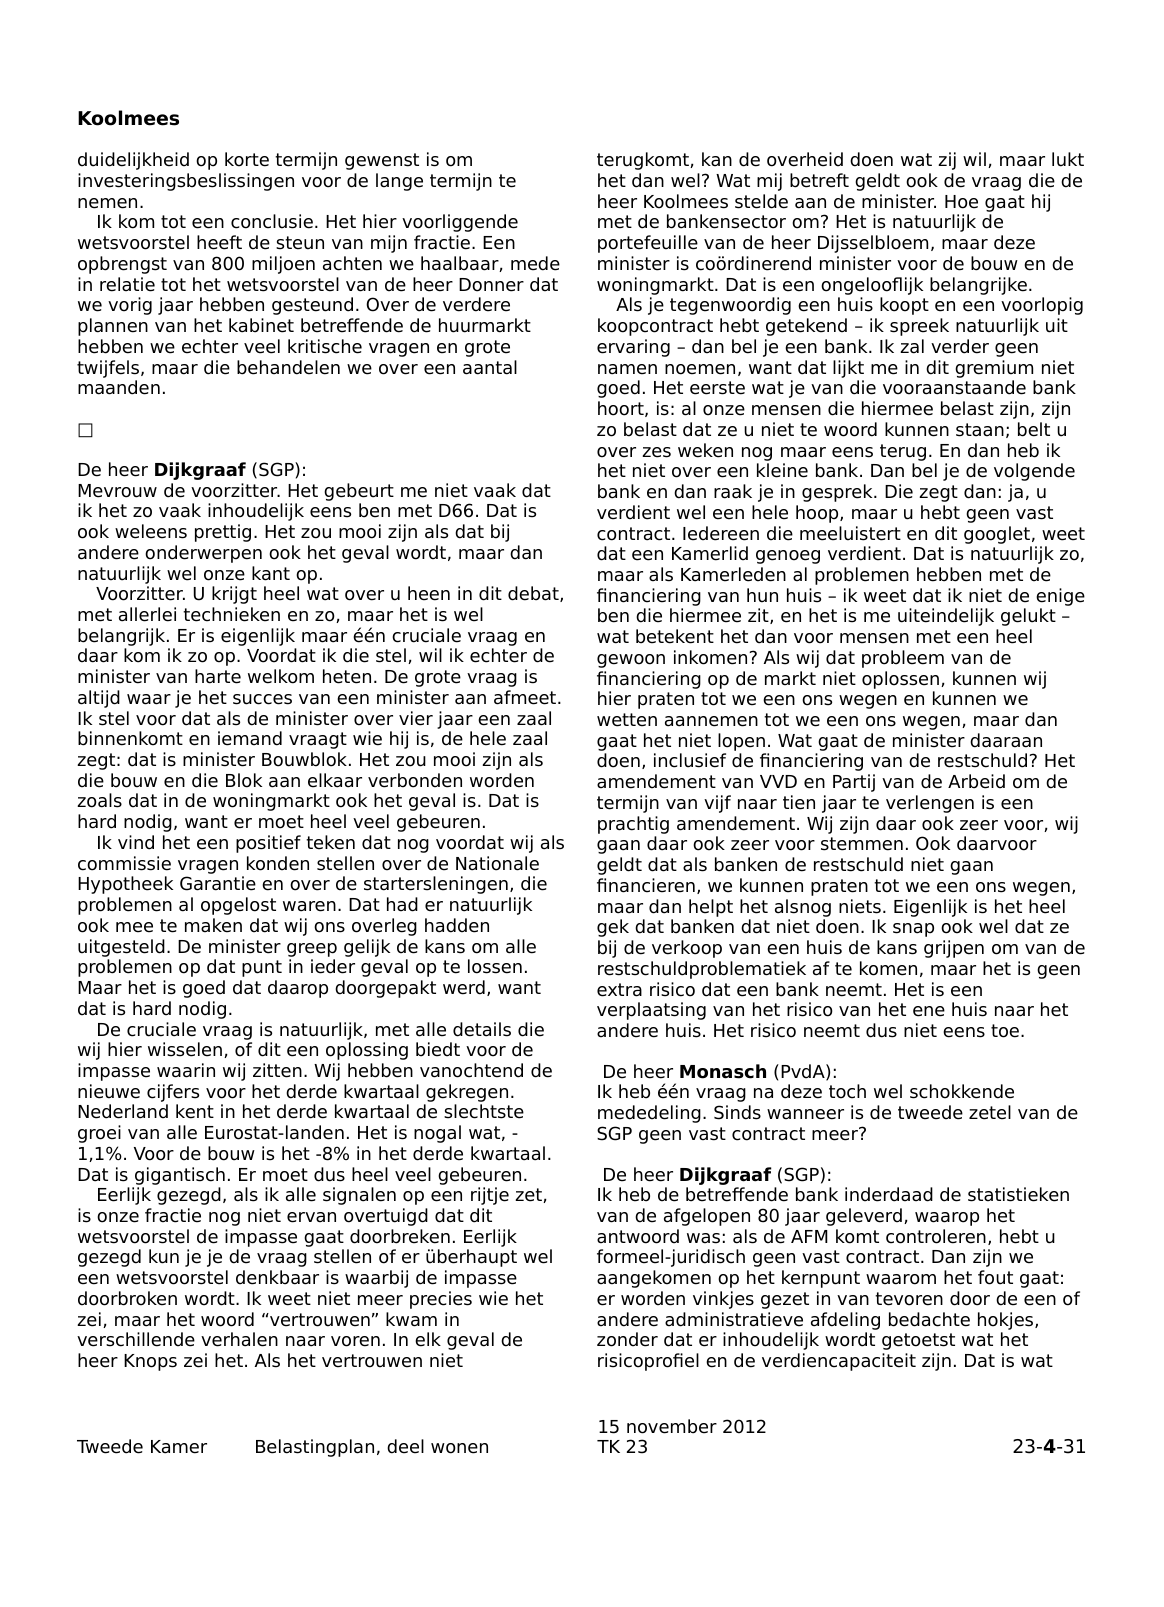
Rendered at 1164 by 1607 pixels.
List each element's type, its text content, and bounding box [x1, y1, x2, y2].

text □ [77, 419, 567, 440]
text Mevrouw de voorzitter. Het gebeurt me niet vaak dat ik het zo vaak inhoudelijk eens ben met D66. Dat is ook weleens prettig. Het zou mooi zijn als dat bij andere onderwerpen ook het geval wordt, maar dan natuurlijk wel onze kant op. [77, 480, 567, 584]
text Ik kom tot een conclusie. Het hier voorliggende wetsvoorstel heeft de steun van mijn fractie. Een opbrengst van 800 miljoen achten we haalbaar, mede in relatie tot het wetsvoorstel van de heer Donner dat we vorig jaar hebben gesteund. Over de verdere plannen van het kabinet betreffende de huurmarkt hebben we echter veel kritische vragen en grote twijfels, maar die behandelen we over een aantal maanden. [77, 212, 567, 399]
text Ik vind het een positief teken dat nog voordat wij als commissie vragen konden stellen over de Nationale Hypotheek Garantie en over de startersleningen, die problemen al opgelost waren. Dat had er natuurlijk ook mee te maken dat wij ons overleg hadden uitgesteld. De minister greep gelijk de kans om alle problemen op dat punt in ieder geval op te lossen. Maar het is goed dat daarop doorgepakt werd, want dat is hard nodig. [77, 833, 567, 1019]
text De heer Dijkgraaf (SGP): [596, 1164, 1087, 1185]
text duidelijkheid op korte termijn gewenst is om investeringsbeslissingen voor de lange termijn te nemen. [77, 150, 567, 212]
text Als je tegenwoordig een huis koopt en een voorlopig koopcontract hebt getekend – ik spreek natuurlijk uit ervaring – dan bel je een bank. Ik zal verder geen namen noemen, want dat lijkt me in dit gremium niet goed. Het eerste wat je van die vooraanstaande bank hoort, is: al onze mensen die hiermee belast zijn, zijn zo belast dat ze u niet te woord kunnen staan; belt u over zes weken nog maar eens terug. En dan heb ik het niet over een kleine bank. Dan bel je de volgende bank en dan raak je in gesprek. Die zegt dan: ja, u verdient wel een hele hoop, maar u hebt geen vast contract. Iedereen die meeluistert en dit googlet, weet dat een Kamerlid genoeg verdient. Dat is natuurlijk zo, maar als Kamerleden al problemen hebben met de financiering van hun huis – ik weet dat ik niet de enige ben die hiermee zit, en het is me uiteindelijk gelukt – wat betekent het dan voor mensen met een heel gewoon inkomen? Als wij dat probleem van de financiering op de markt niet oplossen, kunnen wij hier praten tot we een ons wegen en kunnen we wetten aannemen tot we een ons wegen, maar dan gaat het niet lopen. Wat gaat de minister daaraan doen, inclusief de financiering van de restschuld? Het amendement van VVD en Partij van de Arbeid om de termijn van vijf naar tien jaar te verlengen is een prachtig amendement. Wij zijn daar ook zeer voor, wij gaan daar ook zeer voor stemmen. Ook daarvoor geldt dat als banken de restschuld niet gaan financieren, we kunnen praten tot we een ons wegen, maar dan helpt het alsnog niets. Eigenlijk is het heel gek dat banken dat niet doen. Ik snap ook wel dat ze bij de verkoop van een huis de kans grijpen om van de restschuldproblematiek af te komen, maar het is geen extra risico dat een bank neemt. Het is een verplaatsing van het risico van het ene huis naar het andere huis. Het risico neemt dus niet eens toe. [596, 295, 1087, 1042]
text De cruciale vraag is natuurlijk, met alle details die wij hier wisselen, of dit een oplossing biedt voor de impasse waarin wij zitten. Wij hebben vanochtend de nieuwe cijfers voor het derde kwartaal gekregen. Nederland kent in het derde kwartaal de slechtste groei van alle Eurostat-landen. Het is nogal wat, -1,1%. Voor de bouw is het -8% in het derde kwartaal. Dat is gigantisch. Er moet dus heel veel gebeuren. [77, 1019, 567, 1185]
text De heer Dijkgraaf (SGP): [77, 460, 567, 480]
text De heer Monasch (PvdA): [596, 1062, 1087, 1082]
text Eerlijk gezegd, als ik alle signalen op een rijtje zet, is onze fractie nog niet ervan overtuigd dat dit wetsvoorstel de impasse gaat doorbreken. Eerlijk gezegd kun je je de vraag stellen of er überhaupt wel een wetsvoorstel denkbaar is waarbij de impasse doorbroken wordt. Ik weet niet meer precies wie het zei, maar het woord “vertrouwen” kwam in verschillende verhalen naar voren. In elk geval de heer Knops zei het. Als het vertrouwen niet [77, 1185, 567, 1372]
text terugkomt, kan de overheid doen wat zij wil, maar lukt het dan wel? Wat mij betreft geldt ook de vraag die de heer Koolmees stelde aan de minister. Hoe gaat hij met de bankensector om? Het is natuurlijk de portefeuille van de heer Dijsselbloem, maar deze minister is coördinerend minister voor de bouw en de woningmarkt. Dat is een ongelooflijk belangrijke. [596, 150, 1087, 295]
text Voorzitter. U krijgt heel wat over u heen in dit debat, met allerlei technieken en zo, maar het is wel belangrijk. Er is eigenlijk maar één cruciale vraag en daar kom ik zo op. Voordat ik die stel, wil ik echter de minister van harte welkom heten. De grote vraag is altijd waar je het succes van een minister aan afmeet. Ik stel voor dat als de minister over vier jaar een zaal binnenkomt en iemand vraagt wie hij is, de hele zaal zegt: dat is minister Bouwblok. Het zou mooi zijn als die bouw en die Blok aan elkaar verbonden worden zoals dat in de woningmarkt ook het geval is. Dat is hard nodig, want er moet heel veel gebeuren. [77, 584, 567, 833]
text Ik heb één vraag na deze toch wel schokkende mededeling. Sinds wanneer is de tweede zetel van de SGP geen vast contract meer? [596, 1082, 1087, 1144]
text Ik heb de betreffende bank inderdaad de statistieken van de afgelopen 80 jaar geleverd, waarop het antwoord was: als de AFM komt controleren, hebt u formeel-juridisch geen vast contract. Dan zijn we aangekomen op het kernpunt waarom het fout gaat: er worden vinkjes gezet in van tevoren door de een of andere administratieve afdeling bedachte hokjes, zonder dat er inhoudelijk wordt getoetst wat het risicoprofiel en de verdiencapaciteit zijn. Dat is wat [596, 1185, 1087, 1372]
